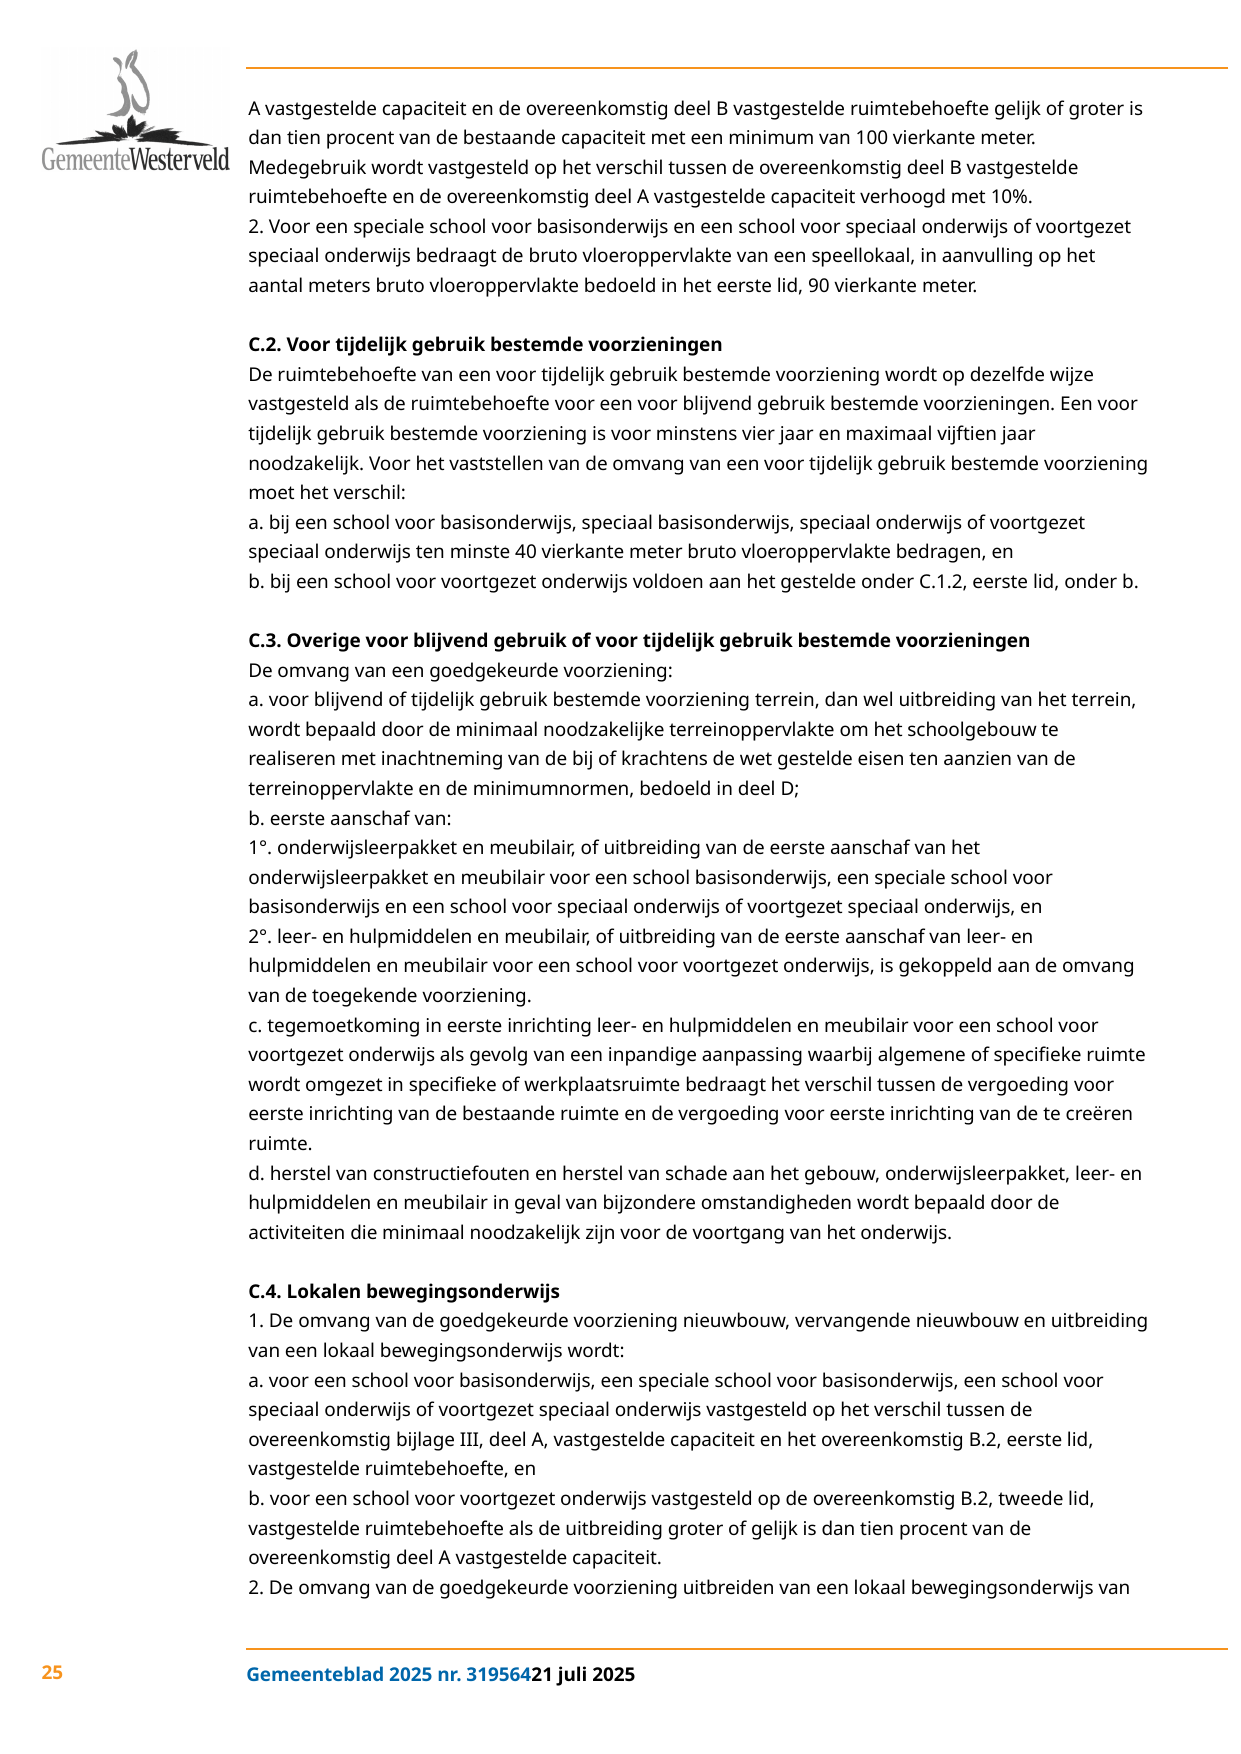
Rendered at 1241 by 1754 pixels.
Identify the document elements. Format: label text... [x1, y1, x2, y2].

text C.3. Overige voor blijvend gebruik of voor tijdelijk gebruik bestemde voorzieningen [248, 627, 1152, 653]
text 1°. onderwijsleerpakket en meubilair, of uitbreiding van de eerste aanschaf van het onderwijsleerpakket en meubilair voor een school basisonderwijs, een speciale school voor basisonderwijs en een school voor speciaal onderwijs of voortgezet speciaal onderwijs, en [248, 834, 1152, 919]
text b. bij een school voor voortgezet onderwijs voldoen aan het gestelde onder C.1.2, eerste lid, onder b. [248, 568, 1152, 594]
text c. tegemoetkoming in eerste inrichting leer- en hulpmiddelen en meubilair voor een school voor voortgezet onderwijs als gevolg van een inpandige aanpassing waarbij algemene of specifieke ruimte wordt omgezet in specifieke of werkplaatsruimte bedraagt het verschil tussen de vergoeding voor eerste inrichting van de bestaande ruimte en de vergoeding voor eerste inrichting van de te creëren ruimte. [248, 1012, 1152, 1156]
text 2°. leer- en hulpmiddelen en meubilair, of uitbreiding van de eerste aanschaf van leer- en hulpmiddelen en meubilair voor een school voor voortgezet onderwijs, is gekoppeld aan de omvang van de toegekende voorziening. [248, 923, 1152, 1008]
text b. eerste aanschaf van: [248, 805, 1152, 831]
text C.4. Lokalen bewegingsonderwijs [248, 1278, 1152, 1304]
text a. voor blijvend of tijdelijk gebruik bestemde voorziening terrein, dan wel uitbreiding van het terrein, wordt bepaald door de minimaal noodzakelijke terreinoppervlakte om het schoolgebouw te realiseren met inachtneming van de bij of krachtens de wet gestelde eisen ten aanzien van de terreinoppervlakte en de minimumnormen, bedoeld in deel D; [248, 686, 1152, 801]
text d. herstel van constructiefouten en herstel van schade aan het gebouw, onderwijsleerpakket, leer- en hulpmiddelen en meubilair in geval van bijzondere omstandigheden wordt bepaald door de activiteiten die minimaal noodzakelijk zijn voor de voortgang van het onderwijs. [248, 1160, 1152, 1245]
text 1. De omvang van de goedgekeurde voorziening nieuwbouw, vervangende nieuwbouw en uitbreiding van een lokaal bewegingsonderwijs wordt: [248, 1308, 1152, 1363]
text a. voor een school voor basisonderwijs, een speciale school voor basisonderwijs, een school voor speciaal onderwijs of voortgezet speciaal onderwijs vastgesteld op het verschil tussen de overeenkomstig bijlage III, deel A, vastgestelde capaciteit en het overeenkomstig B.2, eerste lid, vastgestelde ruimtebehoefte, en [248, 1367, 1152, 1481]
text b. voor een school voor voortgezet onderwijs vastgesteld op de overeenkomstig B.2, tweede lid, vastgestelde ruimtebehoefte als de uitbreiding groter of gelijk is dan tien procent van de overeenkomstig deel A vastgestelde capaciteit. [248, 1485, 1152, 1570]
text 2. Voor een speciale school voor basisonderwijs en een school voor speciaal onderwijs of voortgezet speciaal onderwijs bedraagt de bruto vloeroppervlakte van een speellokaal, in aanvulling op het aantal meters bruto vloeroppervlakte bedoeld in het eerste lid, 90 vierkante meter. [248, 213, 1152, 298]
text a. bij een school voor basisonderwijs, speciaal basisonderwijs, speciaal onderwijs of voortgezet speciaal onderwijs ten minste 40 vierkante meter bruto vloeroppervlakte bedragen, en [248, 509, 1152, 564]
text 2. De omvang van de goedgekeurde voorziening uitbreiden van een lokaal bewegingsonderwijs van [248, 1574, 1152, 1600]
text C.2. Voor tijdelijk gebruik bestemde voorzieningen [248, 331, 1152, 357]
picture [41, 47, 231, 172]
text De omvang van een goedgekeurde voorziening: [248, 657, 1152, 683]
text De ruimtebehoefte van een voor tijdelijk gebruik bestemde voorziening wordt op dezelfde wijze vastgesteld als de ruimtebehoefte voor een voor blijvend gebruik bestemde voorzieningen. Een voor tijdelijk gebruik bestemde voorziening is voor minstens vier jaar en maximaal vijftien jaar noodzakelijk. Voor het vaststellen van de omvang van een voor tijdelijk gebruik bestemde voorziening moet het verschil: [248, 361, 1152, 505]
text A vastgestelde capaciteit en de overeenkomstig deel B vastgestelde ruimtebehoefte gelijk of groter is dan tien procent van de bestaande capaciteit met een minimum van 100 vierkante meter. Medegebruik wordt vastgesteld op het verschil tussen de overeenkomstig deel B vastgestelde ruimtebehoefte en de overeenkomstig deel A vastgestelde capaciteit verhoogd met 10%. [248, 95, 1152, 209]
